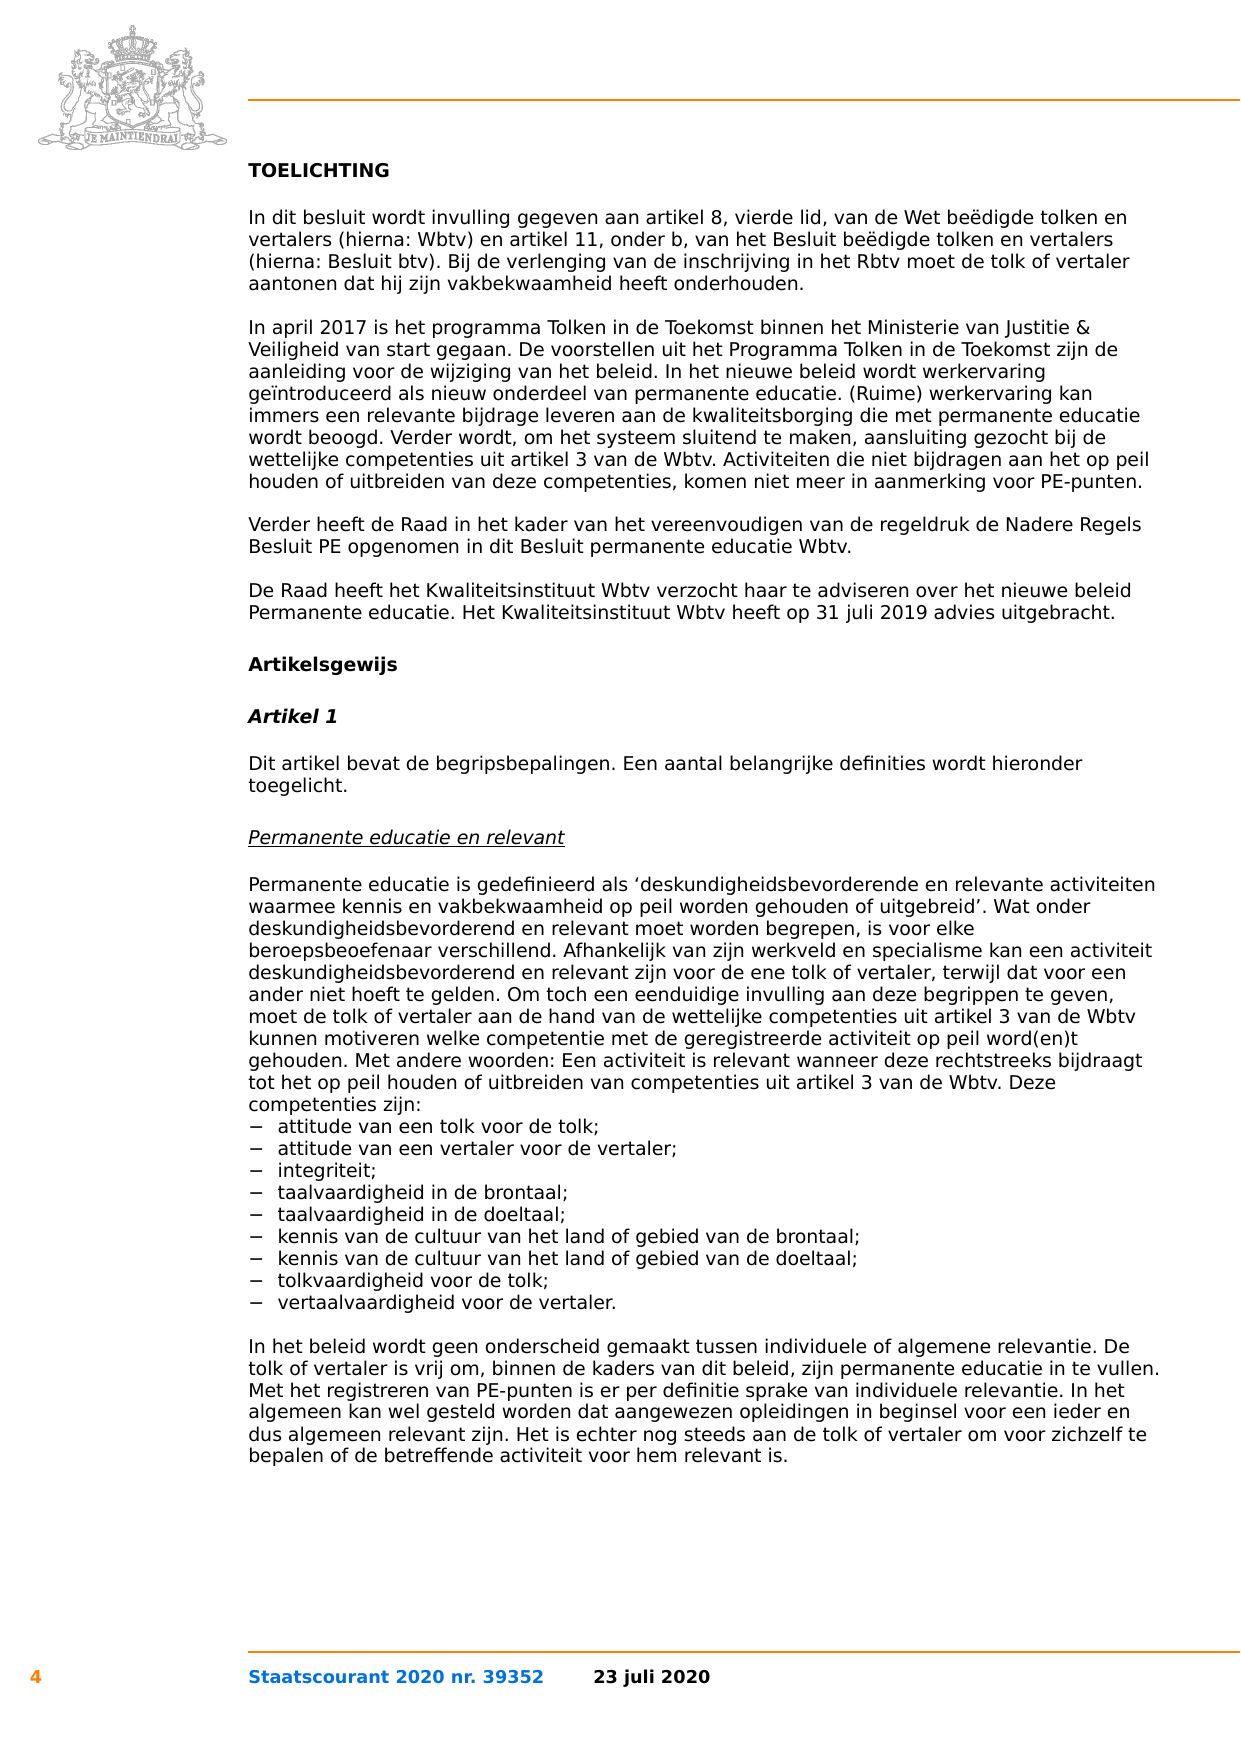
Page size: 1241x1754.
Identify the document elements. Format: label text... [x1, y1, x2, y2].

subtitle Artikel 1 [248, 706, 1163, 728]
text − kennis van de cultuur van het land of gebied van de brontaal; [248, 1226, 1163, 1248]
subtitle Permanente educatie en relevant [248, 827, 1163, 849]
text − kennis van de cultuur van het land of gebied van de doeltaal; [248, 1248, 1163, 1270]
text Verder heeft de Raad in het kader van het vereenvoudigen van de regeldruk de Nadere Regels Besluit PE opgenomen in dit Besluit permanente educatie Wbtv. [248, 514, 1163, 558]
text Dit artikel bevat de begripsbepalingen. Een aantal belangrijke definities wordt hieronder toegelicht. [248, 753, 1163, 797]
text Permanente educatie is gedefinieerd als ‘deskundigheidsbevorderende en relevante activiteiten waarmee kennis en vakbekwaamheid op peil worden gehouden of uitgebreid’. Wat onder deskundigheidsbevorderend en relevant moet worden begrepen, is voor elke beroepsbeoefenaar verschillend. Afhankelijk van zijn werkveld en specialisme kan een activiteit deskundigheidsbevorderend en relevant zijn voor de ene tolk of vertaler, terwijl dat voor een ander niet hoeft te gelden. Om toch een eenduidige invulling aan deze begrippen te geven, moet de tolk of vertaler aan de hand van de wettelijke competenties uit artikel 3 van de Wbtv kunnen motiveren welke competentie met de geregistreerde activiteit op peil word(en)t gehouden. Met andere woorden: Een activiteit is relevant wanneer deze rechtstreeks bijdraagt tot het op peil houden of uitbreiden van competenties uit artikel 3 van de Wbtv. Deze competenties zijn: [248, 874, 1163, 1116]
text − taalvaardigheid in de brontaal; [248, 1182, 1163, 1204]
picture [38, 25, 227, 150]
subtitle TOELICHTING [248, 160, 1163, 182]
text In dit besluit wordt invulling gegeven aan artikel 8, vierde lid, van de Wet beëdigde tolken en vertalers (hierna: Wbtv) en artikel 11, onder b, van het Besluit beëdigde tolken en vertalers (hierna: Besluit btv). Bij de verlenging van de inschrijving in het Rbtv moet de tolk of vertaler aantonen dat hij zijn vakbekwaamheid heeft onderhouden. [248, 207, 1163, 295]
text − tolkvaardigheid voor de tolk; [248, 1270, 1163, 1292]
subtitle Artikelsgewijs [248, 654, 1163, 676]
text − taalvaardigheid in de doeltaal; [248, 1204, 1163, 1226]
text − integriteit; [248, 1160, 1163, 1182]
text In het beleid wordt geen onderscheid gemaakt tussen individuele of algemene relevantie. De tolk of vertaler is vrij om, binnen de kaders van dit beleid, zijn permanente educatie in te vullen. Met het registreren van PE-punten is er per definitie sprake van individuele relevantie. In het algemeen kan wel gesteld worden dat aangewezen opleidingen in beginsel voor een ieder en dus algemeen relevant zijn. Het is echter nog steeds aan de tolk of vertaler om voor zichzelf te bepalen of de betreffende activiteit voor hem relevant is. [248, 1336, 1163, 1467]
text − attitude van een tolk voor de tolk; [248, 1116, 1163, 1138]
text − vertaalvaardigheid voor de vertaler. [248, 1292, 1163, 1314]
text − attitude van een vertaler voor de vertaler; [248, 1138, 1163, 1160]
text In april 2017 is het programma Tolken in de Toekomst binnen het Ministerie van Justitie & Veiligheid van start gegaan. De voorstellen uit het Programma Tolken in de Toekomst zijn de aanleiding voor de wijziging van het beleid. In het nieuwe beleid wordt werkervaring geïntroduceerd als nieuw onderdeel van permanente educatie. (Ruime) werkervaring kan immers een relevante bijdrage leveren aan de kwaliteitsborging die met permanente educatie wordt beoogd. Verder wordt, om het systeem sluitend te maken, aansluiting gezocht bij de wettelijke competenties uit artikel 3 van de Wbtv. Activiteiten die niet bijdragen aan het op peil houden of uitbreiden van deze competenties, komen niet meer in aanmerking voor PE-punten. [248, 317, 1163, 492]
text De Raad heeft het Kwaliteitsinstituut Wbtv verzocht haar te adviseren over het nieuwe beleid Permanente educatie. Het Kwaliteitsinstituut Wbtv heeft op 31 juli 2019 advies uitgebracht. [248, 580, 1163, 624]
